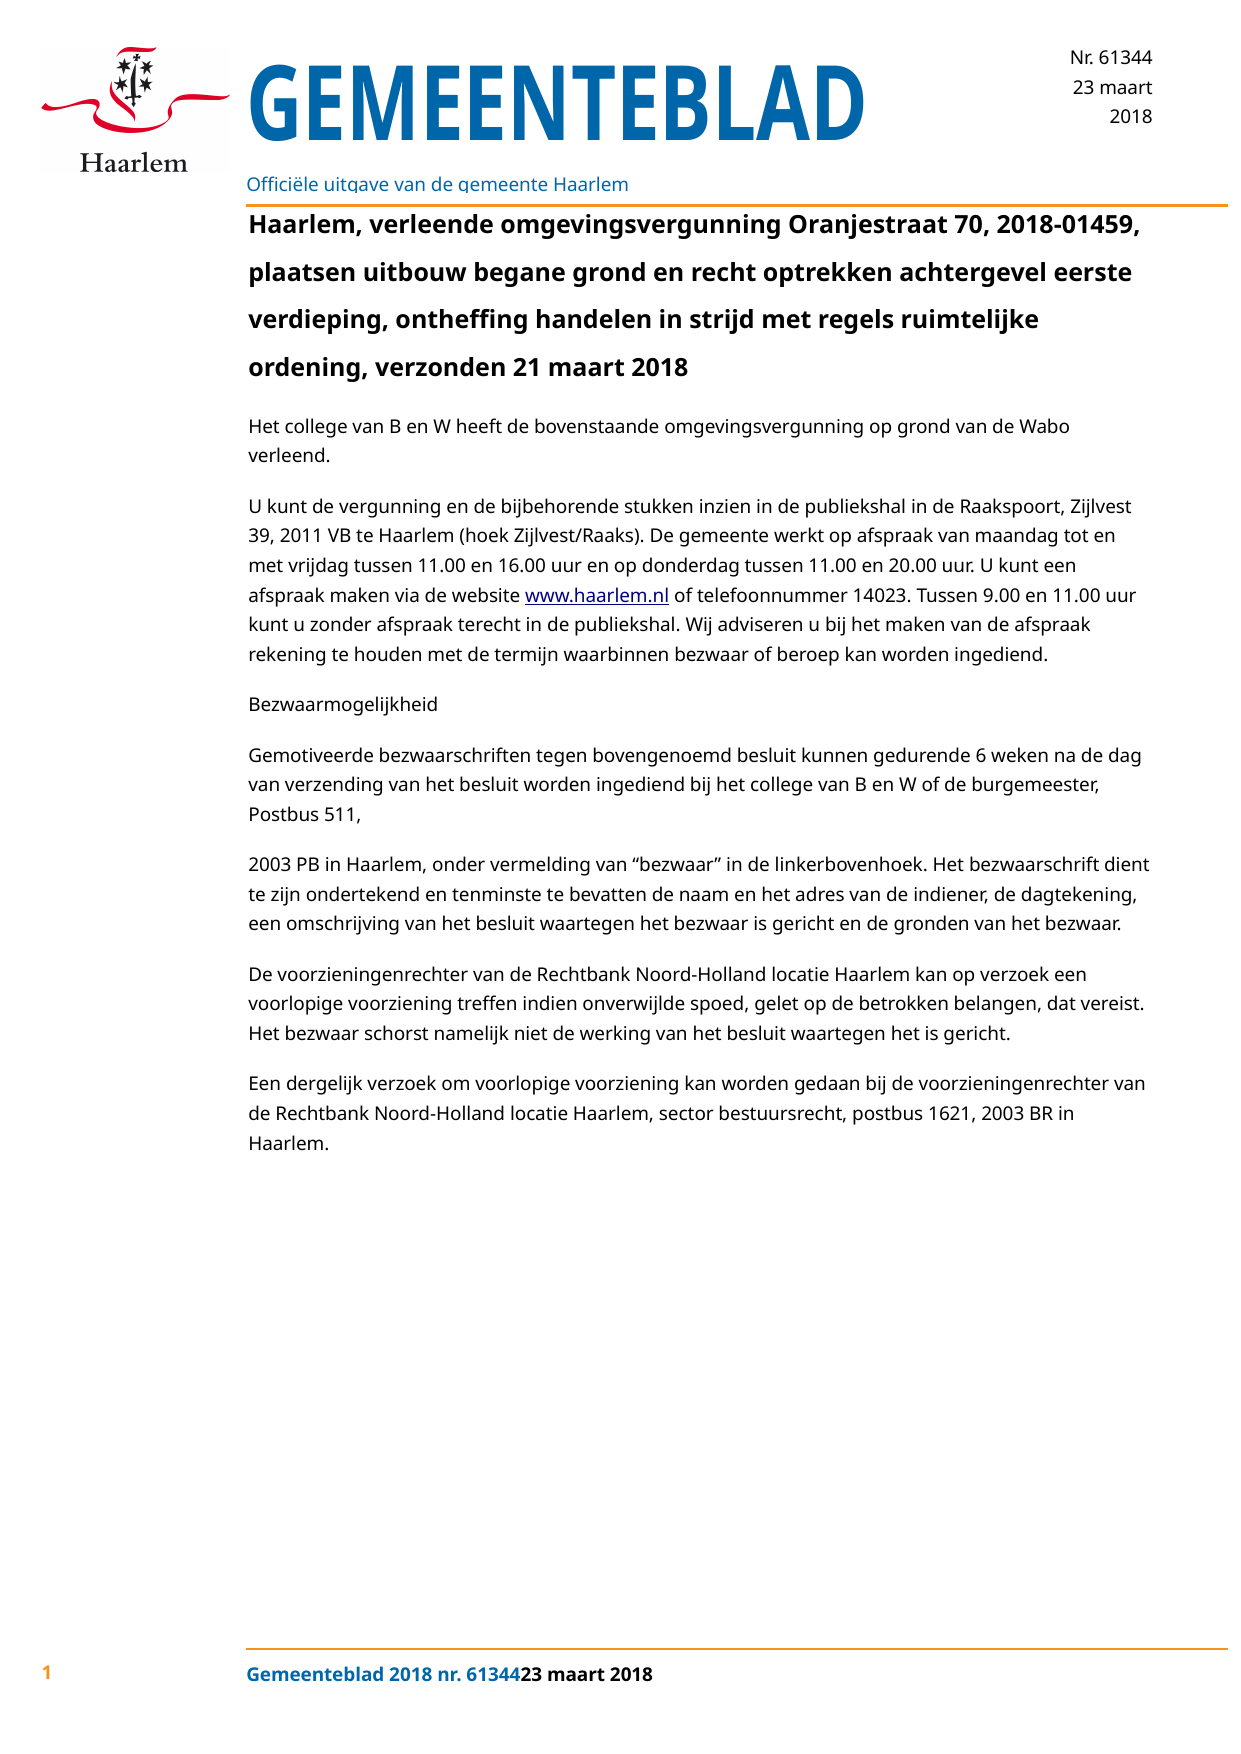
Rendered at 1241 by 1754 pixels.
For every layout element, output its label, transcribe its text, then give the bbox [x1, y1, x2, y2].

text Het college van B en W heeft de bovenstaande omgevingsvergunning op grond van de Wabo verleend. [248, 413, 1152, 468]
text Een dergelijk verzoek om voorlopige voorziening kan worden gedaan bij de voorzieningenrechter van de Rechtbank Noord-Holland locatie Haarlem, sector bestuursrecht, postbus 1621, 2003 BR in Haarlem. [248, 1071, 1152, 1156]
text Gemotiveerde bezwaarschriften tegen bovengenoemd besluit kunnen gedurende 6 weken na de dag van verzending van het besluit worden ingediend bij het college van B en W of de burgemeester, Postbus 511, [248, 742, 1152, 827]
text 2003 PB in Haarlem, onder vermelding van “bezwaar” in de linkerbovenhoek. Het bezwaarschrift dient te zijn ondertekend en tenminste te bevatten de naam en het adres van de indiener, de dagtekening, een omschrijving van het besluit waartegen het bezwaar is gericht en de gronden van het bezwaar. [248, 851, 1152, 936]
text U kunt de vergunning en de bijbehorende stukken inzien in de publiekshal in de Raakspoort, Zijlvest 39, 2011 VB te Haarlem (hoek Zijlvest/Raaks). De gemeente werkt op afspraak van maandag tot en met vrijdag tussen 11.00 en 16.00 uur en op donderdag tussen 11.00 en 20.00 uur. U kunt een afspraak maken via de website www.haarlem.nl of telefoonnummer 14023. Tussen 9.00 en 11.00 uur kunt u zonder afspraak terecht in de publiekshal. Wij adviseren u bij het maken van de afspraak rekening te houden met de termijn waarbinnen bezwaar of beroep kan worden ingediend. [248, 493, 1152, 667]
picture [41, 47, 231, 172]
text De voorzieningenrechter van de Rechtbank Noord-Holland locatie Haarlem kan op verzoek een voorlopige voorziening treffen indien onverwijlde spoed, gelet op de betrokken belangen, dat vereist. Het bezwaar schorst namelijk niet de werking van het besluit waartegen het is gericht. [248, 961, 1152, 1046]
text Haarlem, verleende omgevingsvergunning Oranjestraat 70, 2018-01459, plaatsen uitbouw begane grond en recht optrekken achtergevel eerste verdieping, ontheffing handelen in strijd met regels ruimtelijke ordening, verzonden 21 maart 2018 [248, 207, 1152, 384]
text Bezwaarmogelijkheid [248, 691, 1152, 717]
